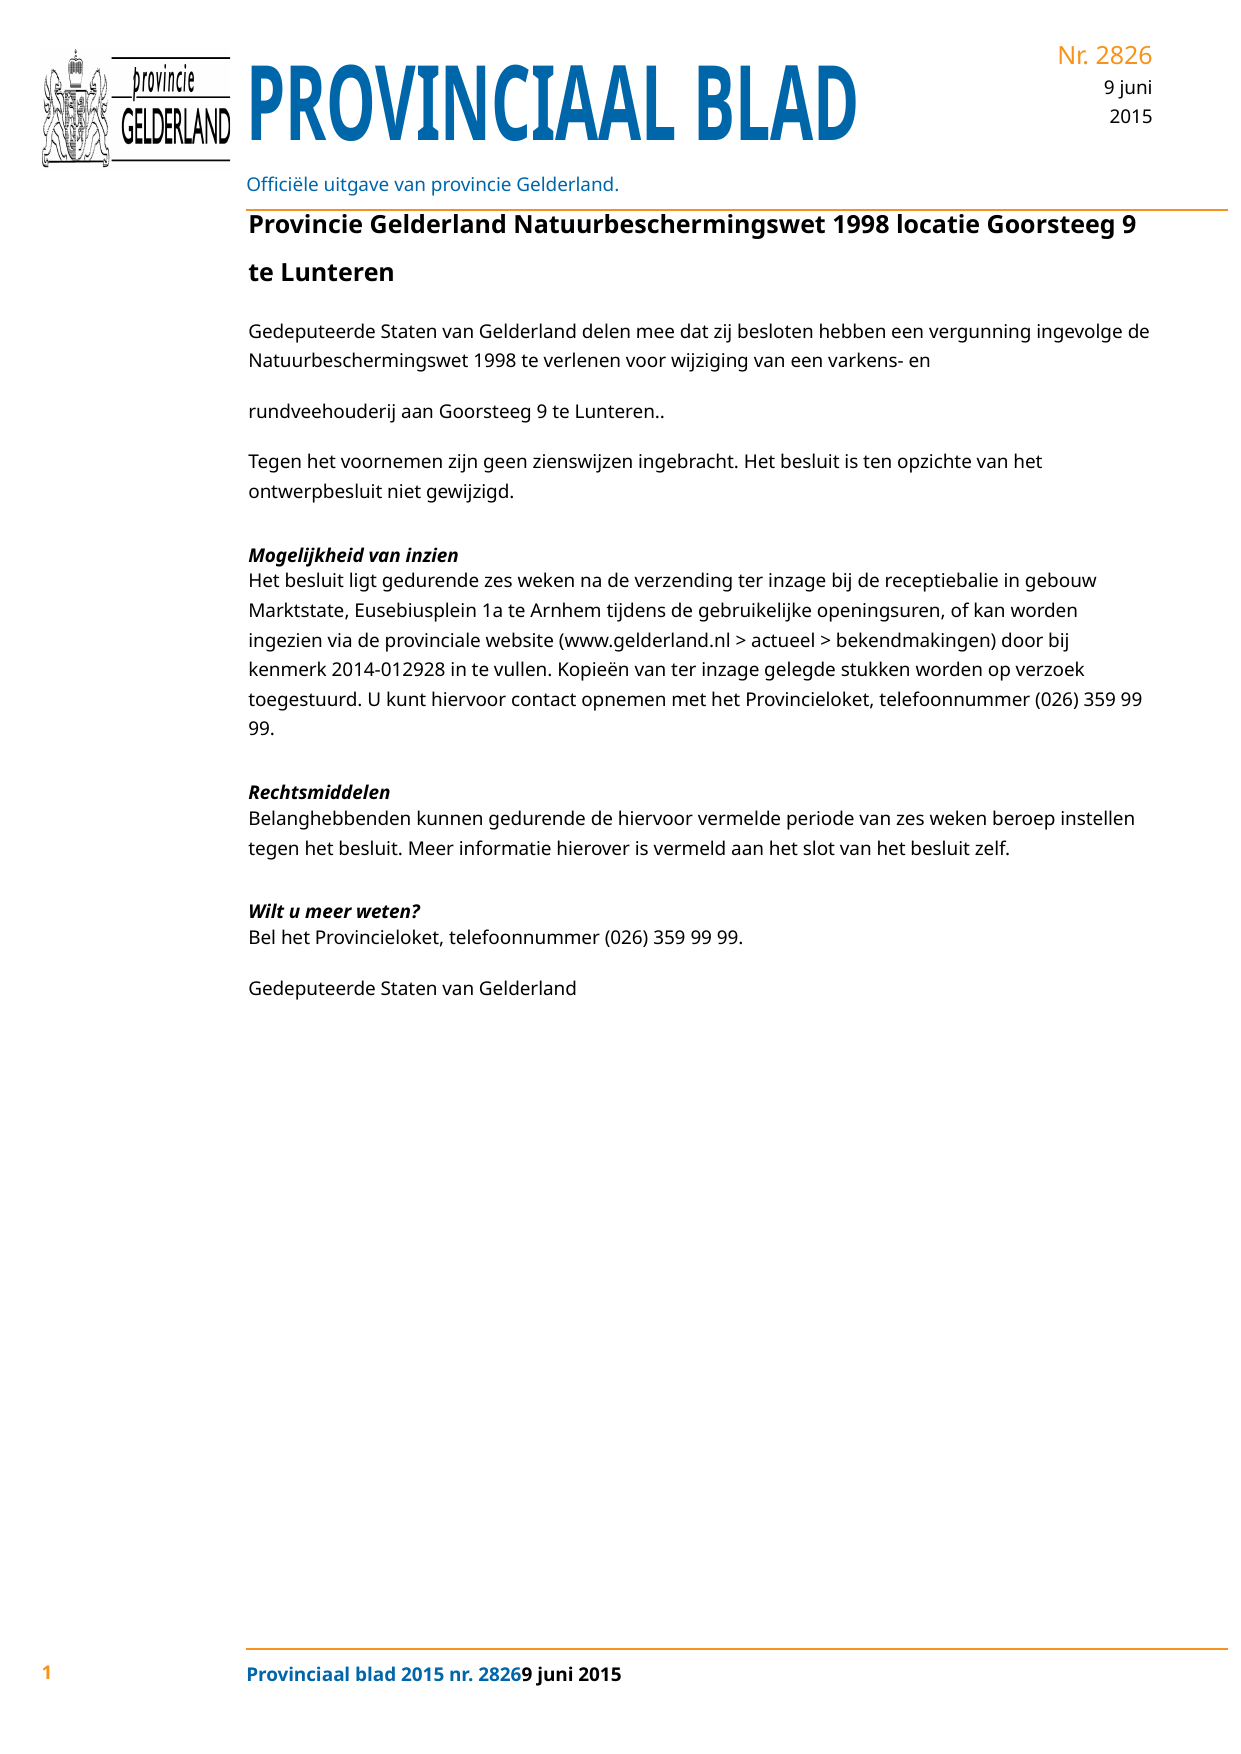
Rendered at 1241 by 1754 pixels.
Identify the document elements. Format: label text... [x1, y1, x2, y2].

text Provincie Gelderland Natuurbeschermingswet 1998 locatie Goorsteeg 9 te Lunteren [248, 211, 1152, 288]
text rundveehouderij aan Goorsteeg 9 te Lunteren.. [248, 398, 1152, 424]
text Tegen het voornemen zijn geen zienswijzen ingebracht. Het besluit is ten opzichte van het ontwerpbesluit niet gewijzigd. [248, 448, 1152, 504]
text Gedeputeerde Staten van Gelderland delen mee dat zij besloten hebben een vergunning ingevolge de Natuurbeschermingswet 1998 te verlenen voor wijziging van een varkens- en [248, 318, 1152, 373]
text Het besluit ligt gedurende zes weken na de verzending ter inzage bij de receptiebalie in gebouw Marktstate, Eusebiusplein 1a te Arnhem tijdens de gebruikelijke openingsuren, of kan worden ingezien via de provinciale website (www.gelderland.nl > actueel > bekendmakingen) door bij kenmerk 2014-012928 in te vullen. Kopieën van ter inzage gelegde stukken worden op verzoek toegestuurd. U kunt hiervoor contact opnemen met het Provincieloket, telefoonnummer (026) 359 99 99. [248, 568, 1152, 741]
text Bel het Provincieloket, telefoonnummer (026) 359 99 99. [248, 924, 1152, 950]
text Gedeputeerde Staten van Gelderland [248, 975, 1152, 1001]
text Mogelijkheid van inzien [248, 542, 1152, 568]
text Wilt u meer weten? [248, 899, 1152, 924]
text Rechtsmiddelen [248, 779, 1152, 805]
picture [41, 47, 231, 172]
text Belanghebbenden kunnen gedurende de hiervoor vermelde periode van zes weken beroep instellen tegen het besluit. Meer informatie hierover is vermeld aan het slot van het besluit zelf. [248, 805, 1152, 861]
